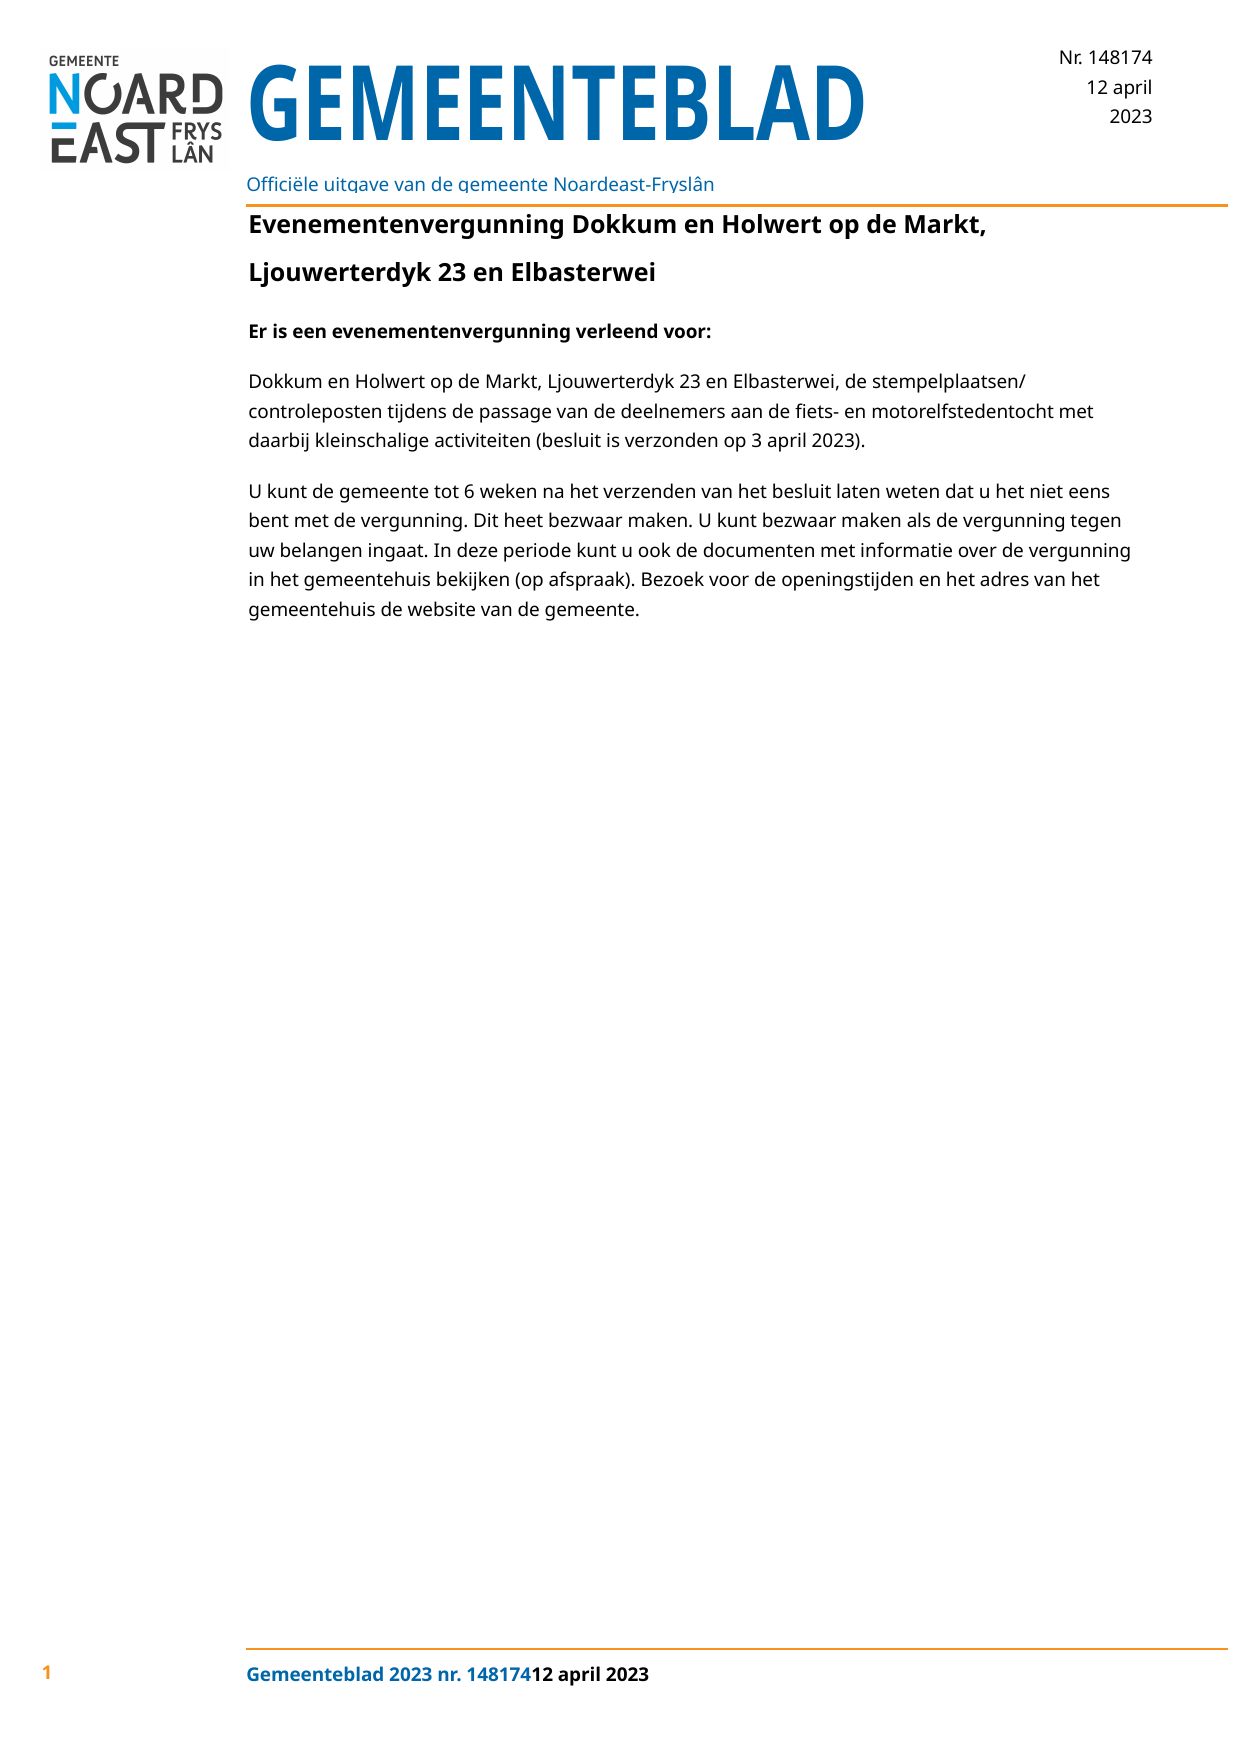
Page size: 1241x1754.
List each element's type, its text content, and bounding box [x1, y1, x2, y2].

text Evenementenvergunning Dokkum en Holwert op de Markt, Ljouwerterdyk 23 en Elbasterwei [248, 207, 1152, 288]
text U kunt de gemeente tot 6 weken na het verzenden van het besluit laten weten dat u het niet eens bent met de vergunning. Dit heet bezwaar maken. U kunt bezwaar maken als de vergunning tegen uw belangen ingaat. In deze periode kunt u ook de documenten met informatie over de vergunning in het gemeentehuis bekijken (op afspraak). Bezoek voor de openingstijden en het adres van het gemeentehuis de website van de gemeente. [248, 478, 1152, 622]
text Dokkum en Holwert op de Markt, Ljouwerterdyk 23 en Elbasterwei, de stempelplaatsen/ controleposten tijdens de passage van de deelnemers aan de fiets- en motorelfstedentocht met daarbij kleinschalige activiteiten (besluit is verzonden op 3 april 2023). [248, 368, 1152, 453]
text Er is een evenementenvergunning verleend voor: [248, 318, 1152, 344]
picture [41, 47, 231, 172]
